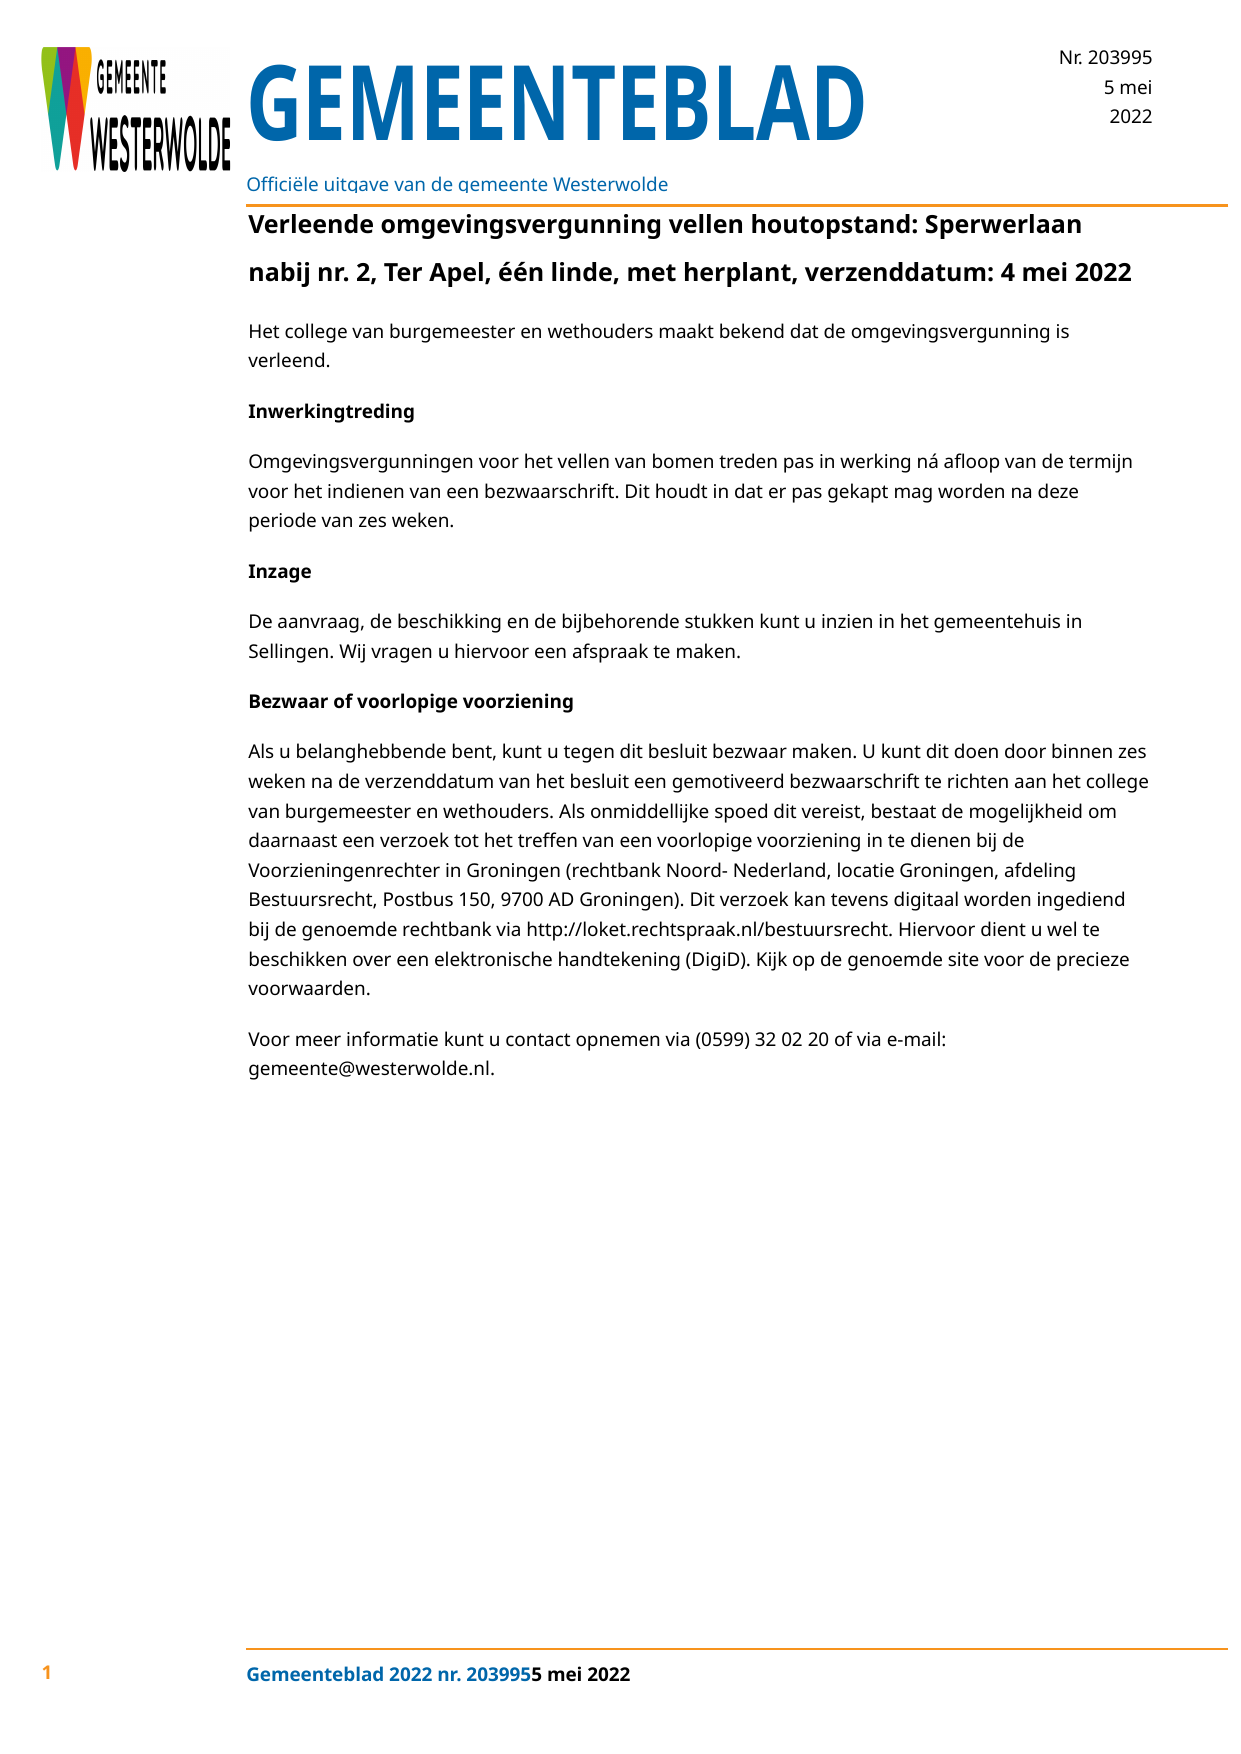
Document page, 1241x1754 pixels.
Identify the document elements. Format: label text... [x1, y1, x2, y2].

text Verleende omgevingsvergunning vellen houtopstand: Sperwerlaan nabij nr. 2, Ter Apel, één linde, met herplant, verzenddatum: 4 mei 2022 [248, 207, 1152, 288]
text Inwerkingtreding [248, 398, 1152, 424]
picture [41, 47, 231, 172]
text Voor meer informatie kunt u contact opnemen via (0599) 32 02 20 of via e-mail: gemeente@westerwolde.nl. [248, 1026, 1152, 1081]
text Omgevingsvergunningen voor het vellen van bomen treden pas in werking ná afloop van de termijn voor het indienen van een bezwaarschrift. Dit houdt in dat er pas gekapt mag worden na deze periode van zes weken. [248, 448, 1152, 533]
text Bezwaar of voorlopige voorziening [248, 688, 1152, 714]
text De aanvraag, de beschikking en de bijbehorende stukken kunt u inzien in het gemeentehuis in Sellingen. Wij vragen u hiervoor een afspraak te maken. [248, 608, 1152, 664]
text Het college van burgemeester en wethouders maakt bekend dat de omgevingsvergunning is verleend. [248, 318, 1152, 373]
text Als u belanghebbende bent, kunt u tegen dit besluit bezwaar maken. U kunt dit doen door binnen zes weken na de verzenddatum van het besluit een gemotiveerd bezwaarschrift te richten aan het college van burgemeester en wethouders. Als onmiddellijke spoed dit vereist, bestaat de mogelijkheid om daarnaast een verzoek tot het treffen van een voorlopige voorziening in te dienen bij de Voorzieningenrechter in Groningen (rechtbank Noord- Nederland, locatie Groningen, afdeling Bestuursrecht, Postbus 150, 9700 AD Groningen). Dit verzoek kan tevens digitaal worden ingediend bij de genoemde rechtbank via http://loket.rechtspraak.nl/bestuursrecht. Hiervoor dient u wel te beschikken over een elektronische handtekening (DigiD). Kijk op de genoemde site voor de precieze voorwaarden. [248, 739, 1152, 1001]
text Inzage [248, 558, 1152, 584]
